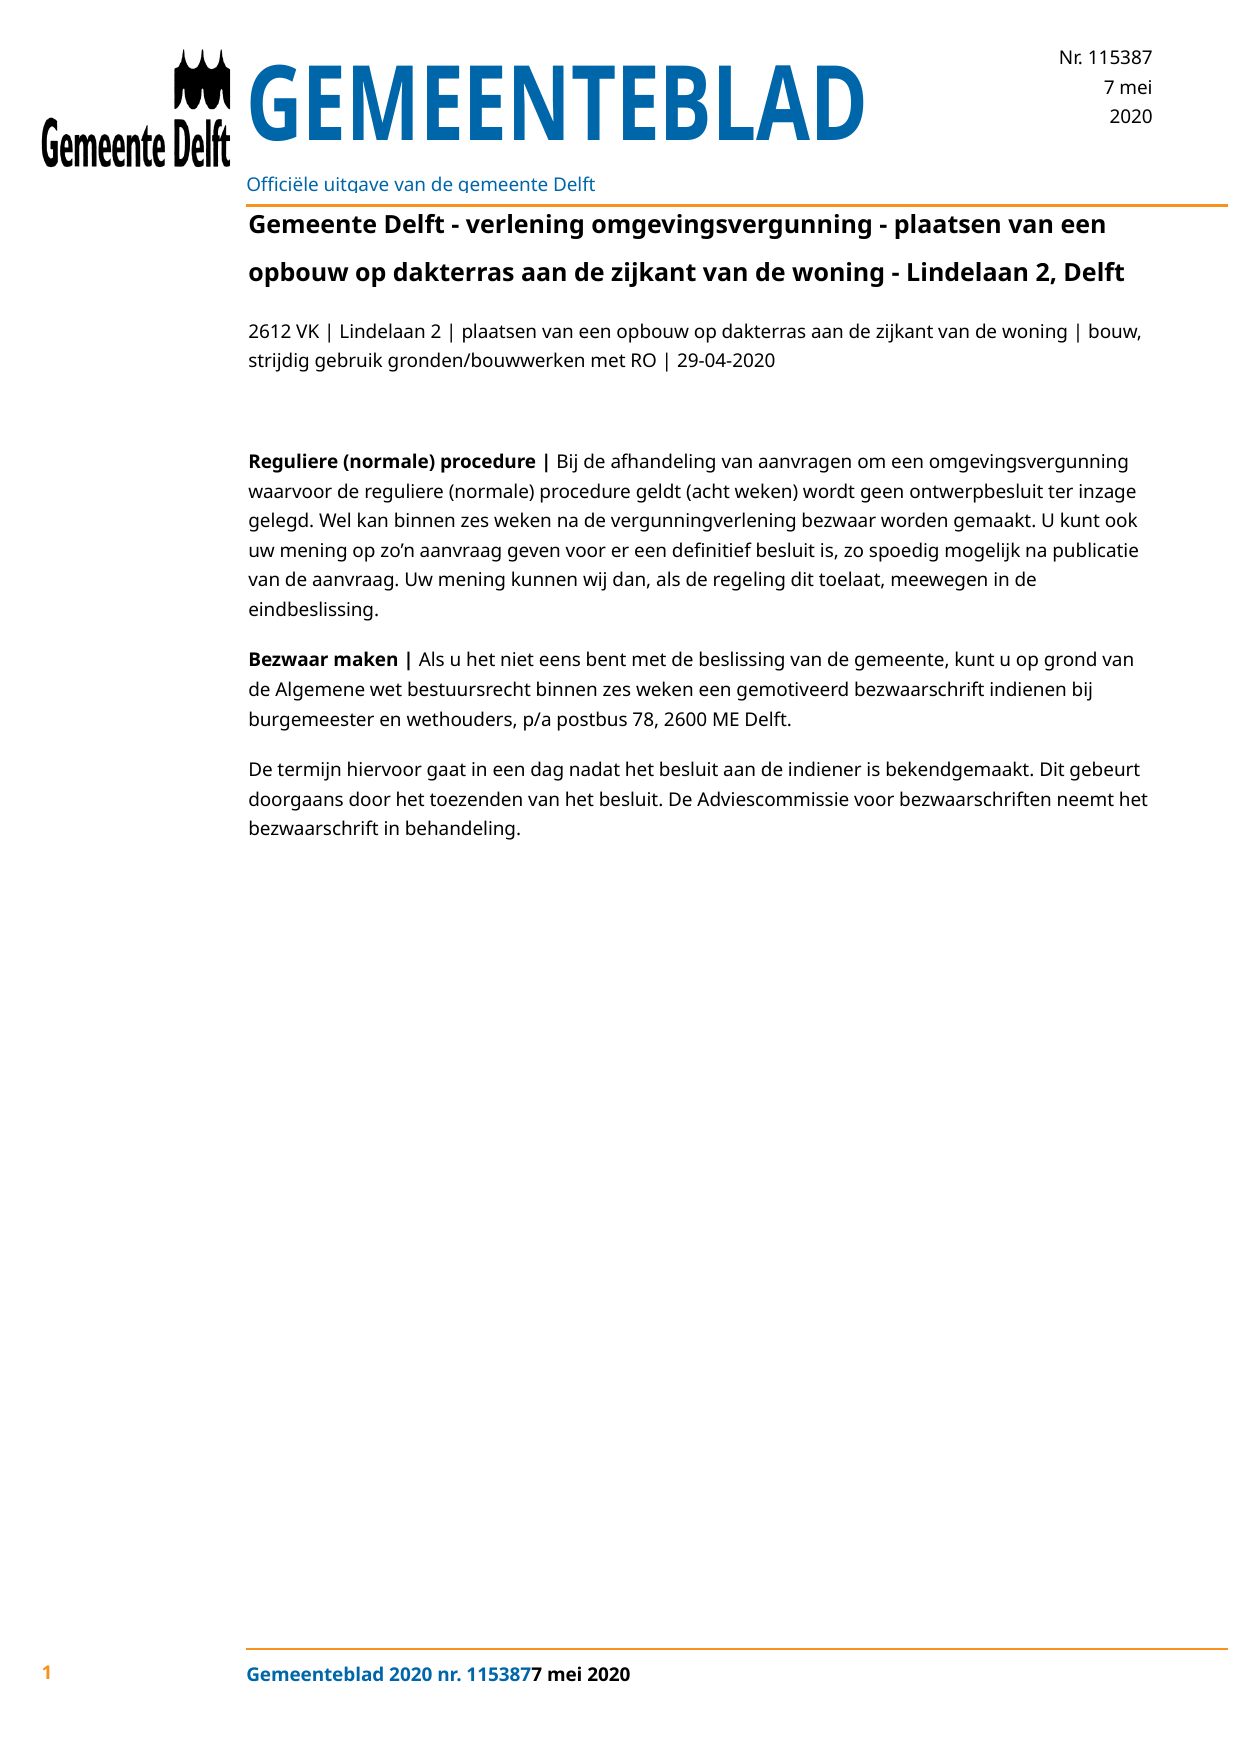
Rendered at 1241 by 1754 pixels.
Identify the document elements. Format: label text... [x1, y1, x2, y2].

text Bezwaar maken | Als u het niet eens bent met de beslissing van de gemeente, kunt u op grond van de Algemene wet bestuursrecht binnen zes weken een gemotiveerd bezwaarschrift indienen bij burgemeester en wethouders, p/a postbus 78, 2600 ME Delft. [248, 647, 1152, 732]
text Reguliere (normale) procedure | Bij de afhandeling van aanvragen om een omgevingsvergunning waarvoor de reguliere (normale) procedure geldt (acht weken) wordt geen ontwerpbesluit ter inzage gelegd. Wel kan binnen zes weken na de vergunningverlening bezwaar worden gemaakt. U kunt ook uw mening op zo’n aanvraag geven voor er een definitief besluit is, zo spoedig mogelijk na publicatie van de aanvraag. Uw mening kunnen wij dan, als de regeling dit toelaat, meewegen in de eindbeslissing. [248, 448, 1152, 622]
text Gemeente Delft - verlening omgevingsvergunning - plaatsen van een opbouw op dakterras aan de zijkant van de woning - Lindelaan 2, Delft [248, 207, 1152, 288]
picture [41, 47, 231, 172]
text De termijn hiervoor gaat in een dag nadat het besluit aan de indiener is bekendgemaakt. Dit gebeurt doorgaans door het toezenden van het besluit. De Adviescommissie voor bezwaarschriften neemt het bezwaarschrift in behandeling. [248, 756, 1152, 841]
text 2612 VK | Lindelaan 2 | plaatsen van een opbouw op dakterras aan de zijkant van de woning | bouw, strijdig gebruik gronden/bouwwerken met RO | 29-04-2020 [248, 318, 1152, 373]
